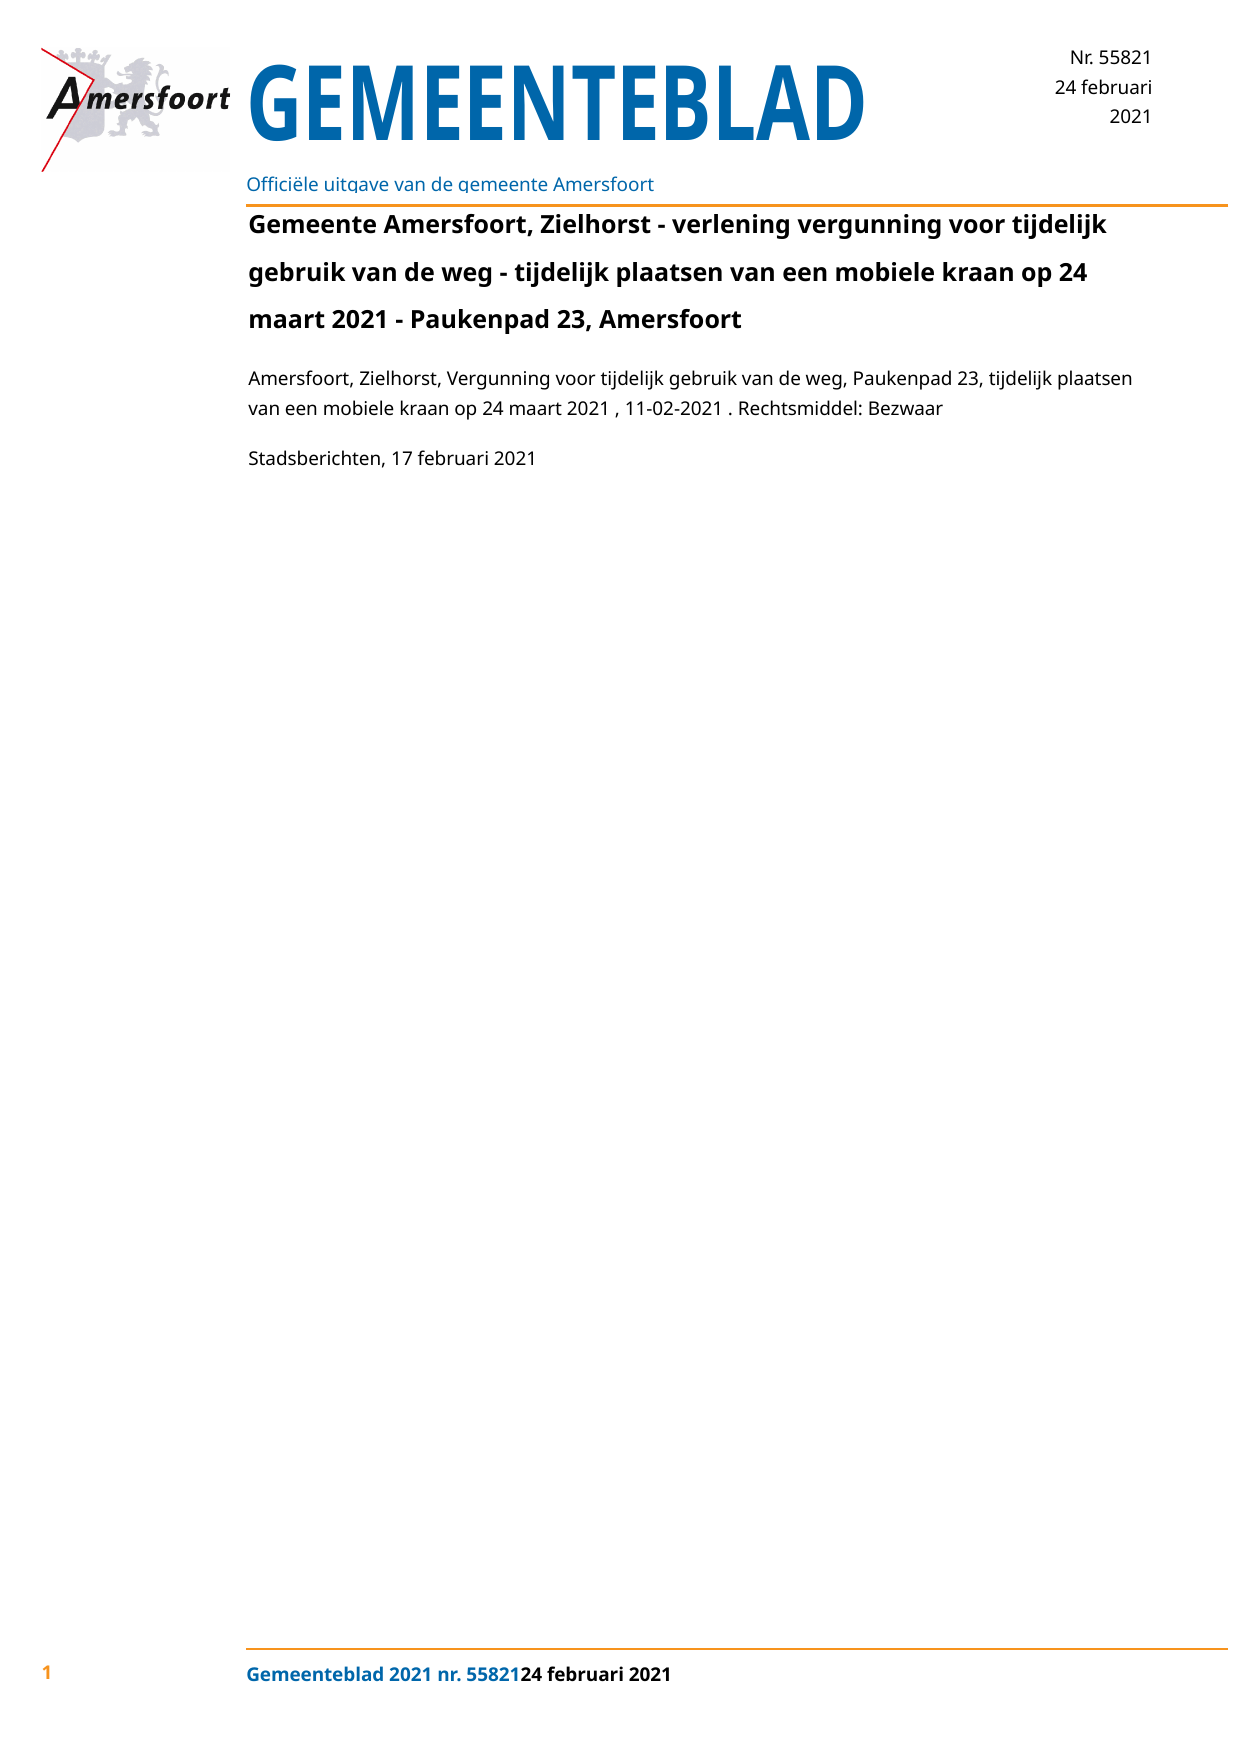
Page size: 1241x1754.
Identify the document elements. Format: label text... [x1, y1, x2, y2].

text Gemeente Amersfoort, Zielhorst - verlening vergunning voor tijdelijk gebruik van de weg - tijdelijk plaatsen van een mobiele kraan op 24 maart 2021 - Paukenpad 23, Amersfoort [248, 207, 1152, 336]
picture [41, 47, 231, 172]
text Stadsberichten, 17 februari 2021 [248, 446, 1152, 471]
text Amersfoort, Zielhorst, Vergunning voor tijdelijk gebruik van de weg, Paukenpad 23, tijdelijk plaatsen van een mobiele kraan op 24 maart 2021 , 11-02-2021 . Rechtsmiddel: Bezwaar [248, 366, 1152, 421]
